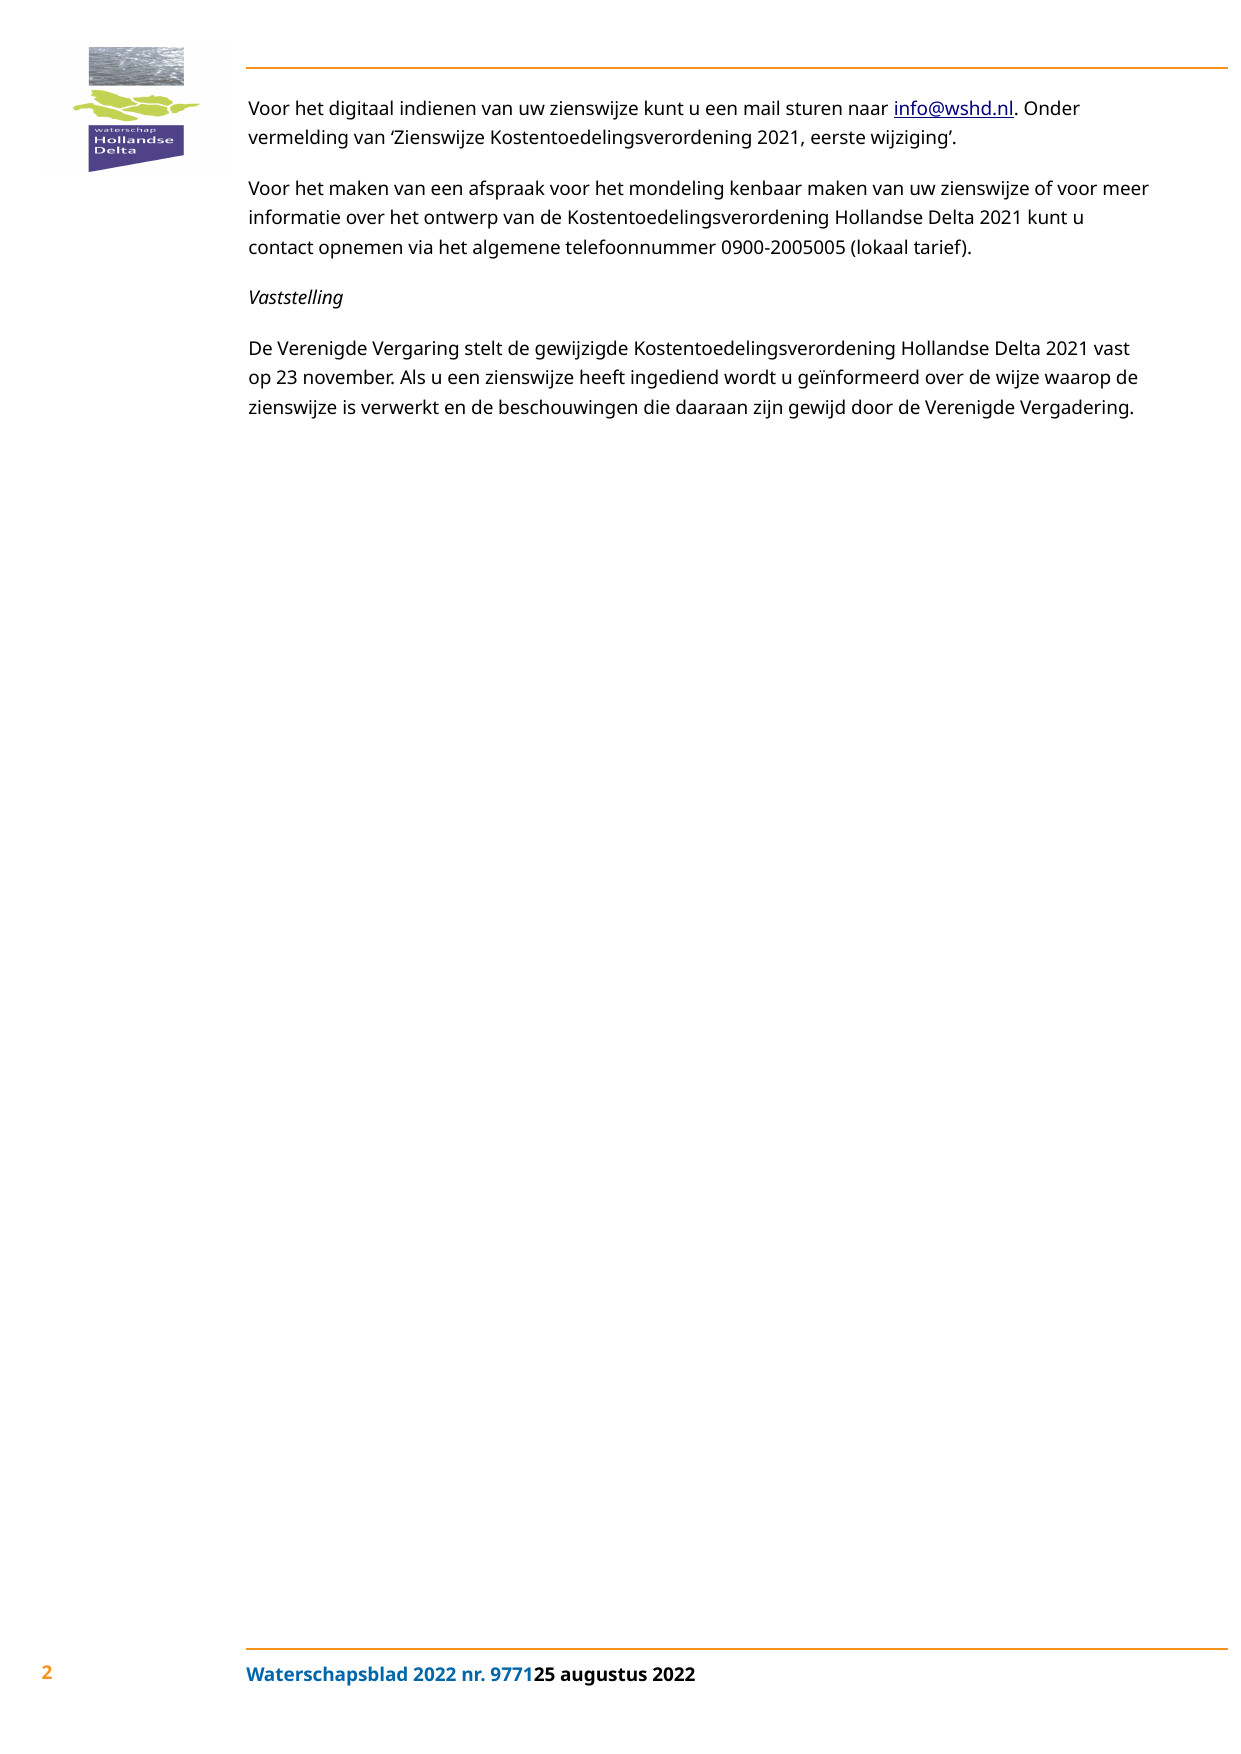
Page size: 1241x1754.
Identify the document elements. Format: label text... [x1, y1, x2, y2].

picture [41, 47, 231, 172]
text Voor het maken van een afspraak voor het mondeling kenbaar maken van uw zienswijze of voor meer informatie over het ontwerp van de Kostentoedelingsverordening Hollandse Delta 2021 kunt u contact opnemen via het algemene telefoonnummer 0900-2005005 (lokaal tarief). [248, 175, 1152, 260]
text De Verenigde Vergaring stelt de gewijzigde Kostentoedelingsverordening Hollandse Delta 2021 vast op 23 november. Als u een zienswijze heeft ingediend wordt u geïnformeerd over de wijze waarop de zienswijze is verwerkt en de beschouwingen die daaraan zijn gewijd door de Verenigde Vergadering. [248, 335, 1152, 420]
text Voor het digitaal indienen van uw zienswijze kunt u een mail sturen naar info@wshd.nl. Onder vermelding van ‘Zienswijze Kostentoedelingsverordening 2021, eerste wijziging’. [248, 95, 1152, 150]
text Vaststelling [248, 284, 1152, 310]
